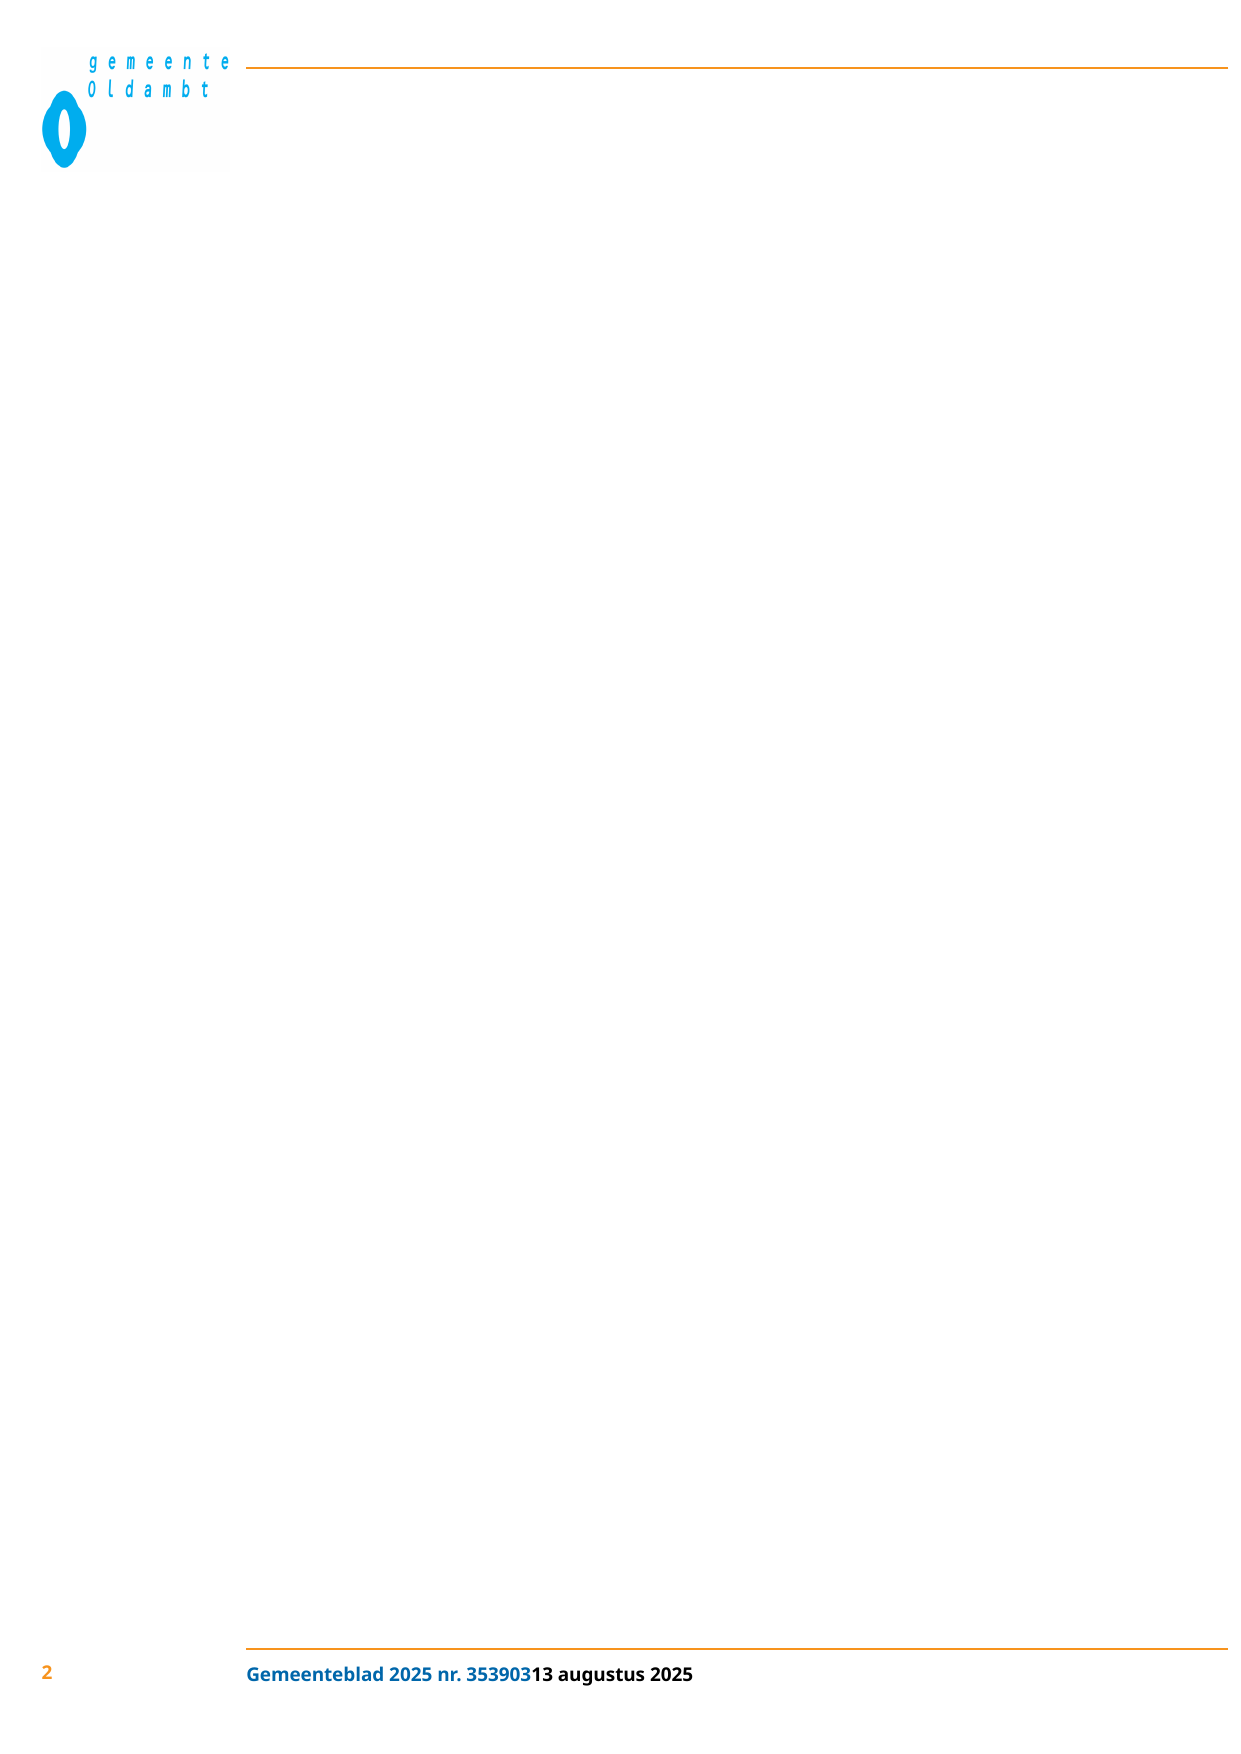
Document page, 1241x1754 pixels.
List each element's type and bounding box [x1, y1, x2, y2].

picture [41, 47, 231, 172]
